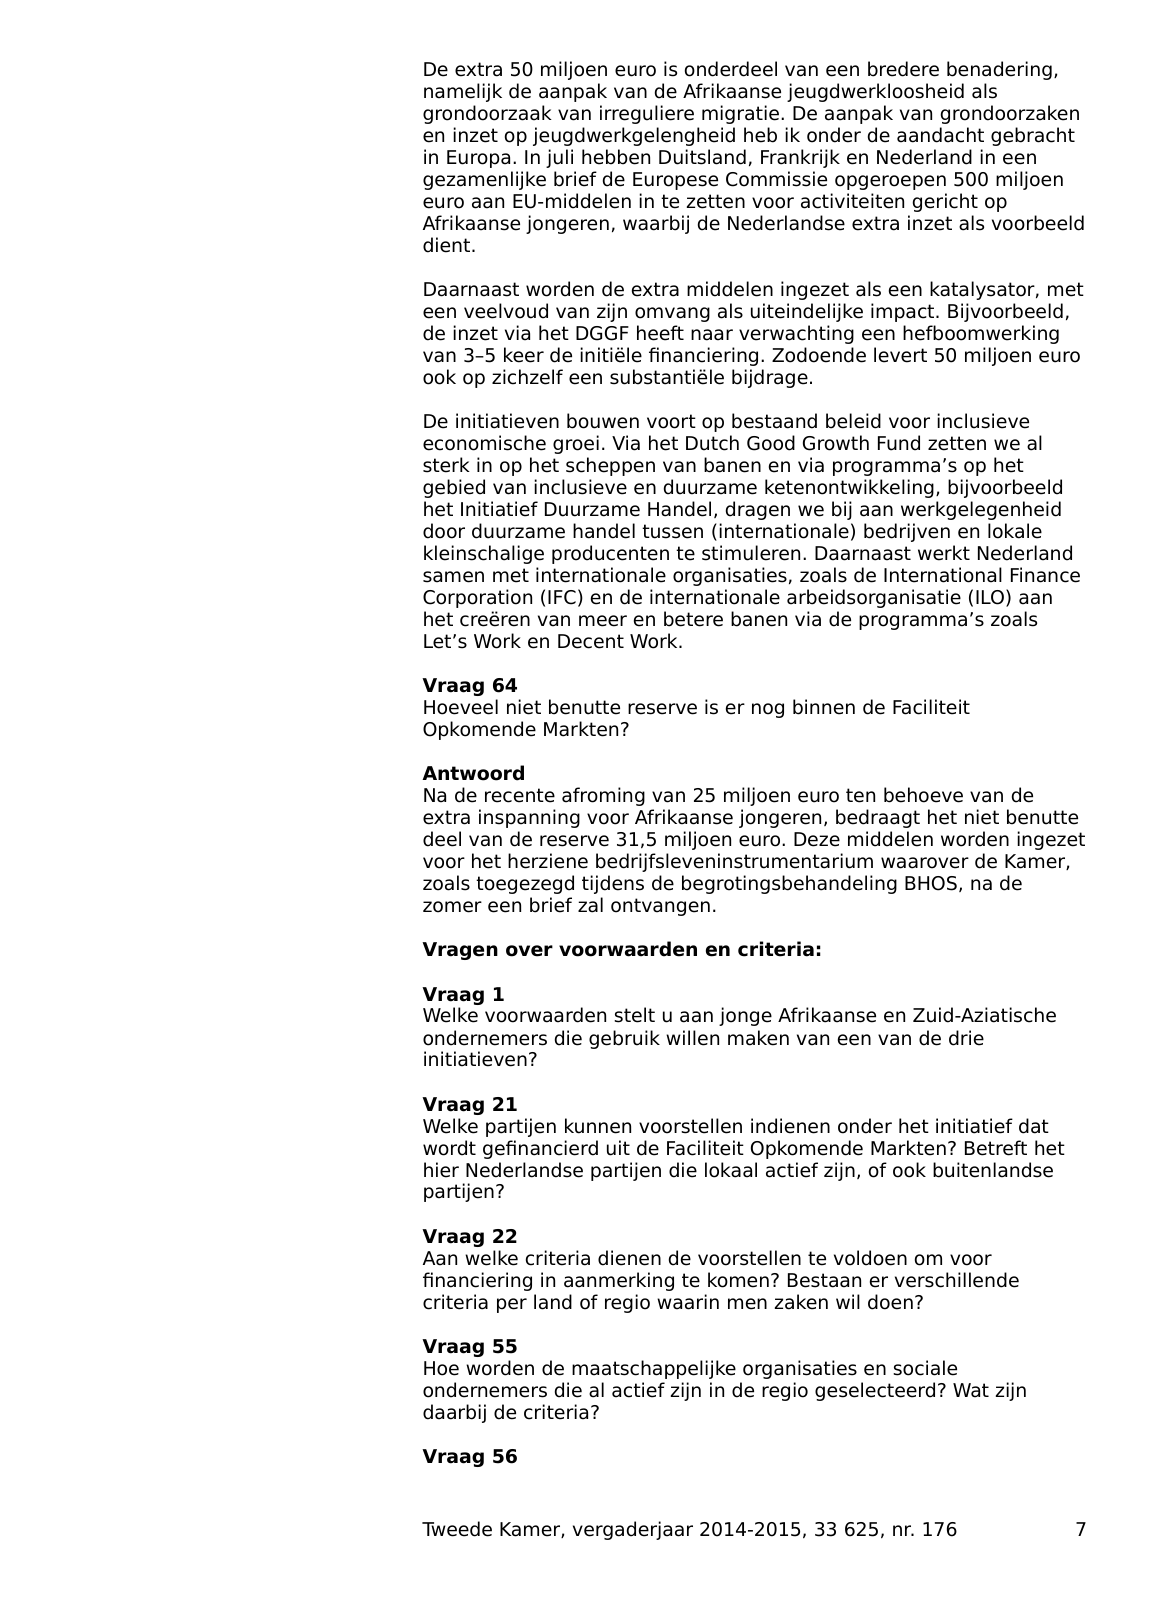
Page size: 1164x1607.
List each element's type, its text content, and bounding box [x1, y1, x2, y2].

text Aan welke criteria dienen de voorstellen te voldoen om voor financiering in aanmerking te komen? Bestaan er verschillende criteria per land of regio waarin men zaken wil doen? [422, 1248, 1087, 1313]
subtitle Vragen over voorwaarden en criteria: [422, 939, 1087, 961]
text Vraag 56 [422, 1446, 1087, 1468]
text Na de recente afroming van 25 miljoen euro ten behoeve van de extra inspanning voor Afrikaanse jongeren, bedraagt het niet benutte deel van de reserve 31,5 miljoen euro. Deze middelen worden ingezet voor het herziene bedrijfsleveninstrumentarium waarover de Kamer, zoals toegezegd tijdens de begrotingsbehandeling BHOS, na de zomer een brief zal ontvangen. [422, 785, 1087, 917]
text Antwoord [422, 763, 1087, 785]
text Vraag 64 [422, 675, 1087, 697]
text Daarnaast worden de extra middelen ingezet als een katalysator, met een veelvoud van zijn omvang als uiteindelijke impact. Bijvoorbeeld, de inzet via het DGGF heeft naar verwachting een hefboomwerking van 3–5 keer de initiële financiering. Zodoende levert 50 miljoen euro ook op zichzelf een substantiële bijdrage. [422, 279, 1087, 389]
text De initiatieven bouwen voort op bestaand beleid voor inclusieve economische groei. Via het Dutch Good Growth Fund zetten we al sterk in op het scheppen van banen en via programma’s op het gebied van inclusieve en duurzame ketenontwikkeling, bijvoorbeeld het Initiatief Duurzame Handel, dragen we bij aan werkgelegenheid door duurzame handel tussen (internationale) bedrijven en lokale kleinschalige producenten te stimuleren. Daarnaast werkt Nederland samen met internationale organisaties, zoals de International Finance Corporation (IFC) en de internationale arbeidsorganisatie (ILO) aan het creëren van meer en betere banen via de programma’s zoals Let’s Work en Decent Work. [422, 411, 1087, 653]
text Vraag 21 [422, 1093, 1087, 1116]
text De extra 50 miljoen euro is onderdeel van een bredere benadering, namelijk de aanpak van de Afrikaanse jeugdwerkloosheid als grondoorzaak van irreguliere migratie. De aanpak van grondoorzaken en inzet op jeugdwerkgelengheid heb ik onder de aandacht gebracht in Europa. In juli hebben Duitsland, Frankrijk en Nederland in een gezamenlijke brief de Europese Commissie opgeroepen 500 miljoen euro aan EU-middelen in te zetten voor activiteiten gericht op Afrikaanse jongeren, waarbij de Nederlandse extra inzet als voorbeeld dient. [422, 59, 1087, 257]
text Welke voorwaarden stelt u aan jonge Afrikaanse en Zuid-Aziatische ondernemers die gebruik willen maken van een van de drie initiatieven? [422, 1005, 1087, 1071]
text Hoe worden de maatschappelijke organisaties en sociale ondernemers die al actief zijn in de regio geselecteerd? Wat zijn daarbij de criteria? [422, 1358, 1087, 1424]
text Vraag 1 [422, 983, 1087, 1005]
text Hoeveel niet benutte reserve is er nog binnen de Faciliteit Opkomende Markten? [422, 697, 1087, 741]
text Vraag 22 [422, 1226, 1087, 1248]
text Welke partijen kunnen voorstellen indienen onder het initiatief dat wordt gefinancierd uit de Faciliteit Opkomende Markten? Betreft het hier Nederlandse partijen die lokaal actief zijn, of ook buitenlandse partijen? [422, 1116, 1087, 1203]
text Vraag 55 [422, 1336, 1087, 1358]
